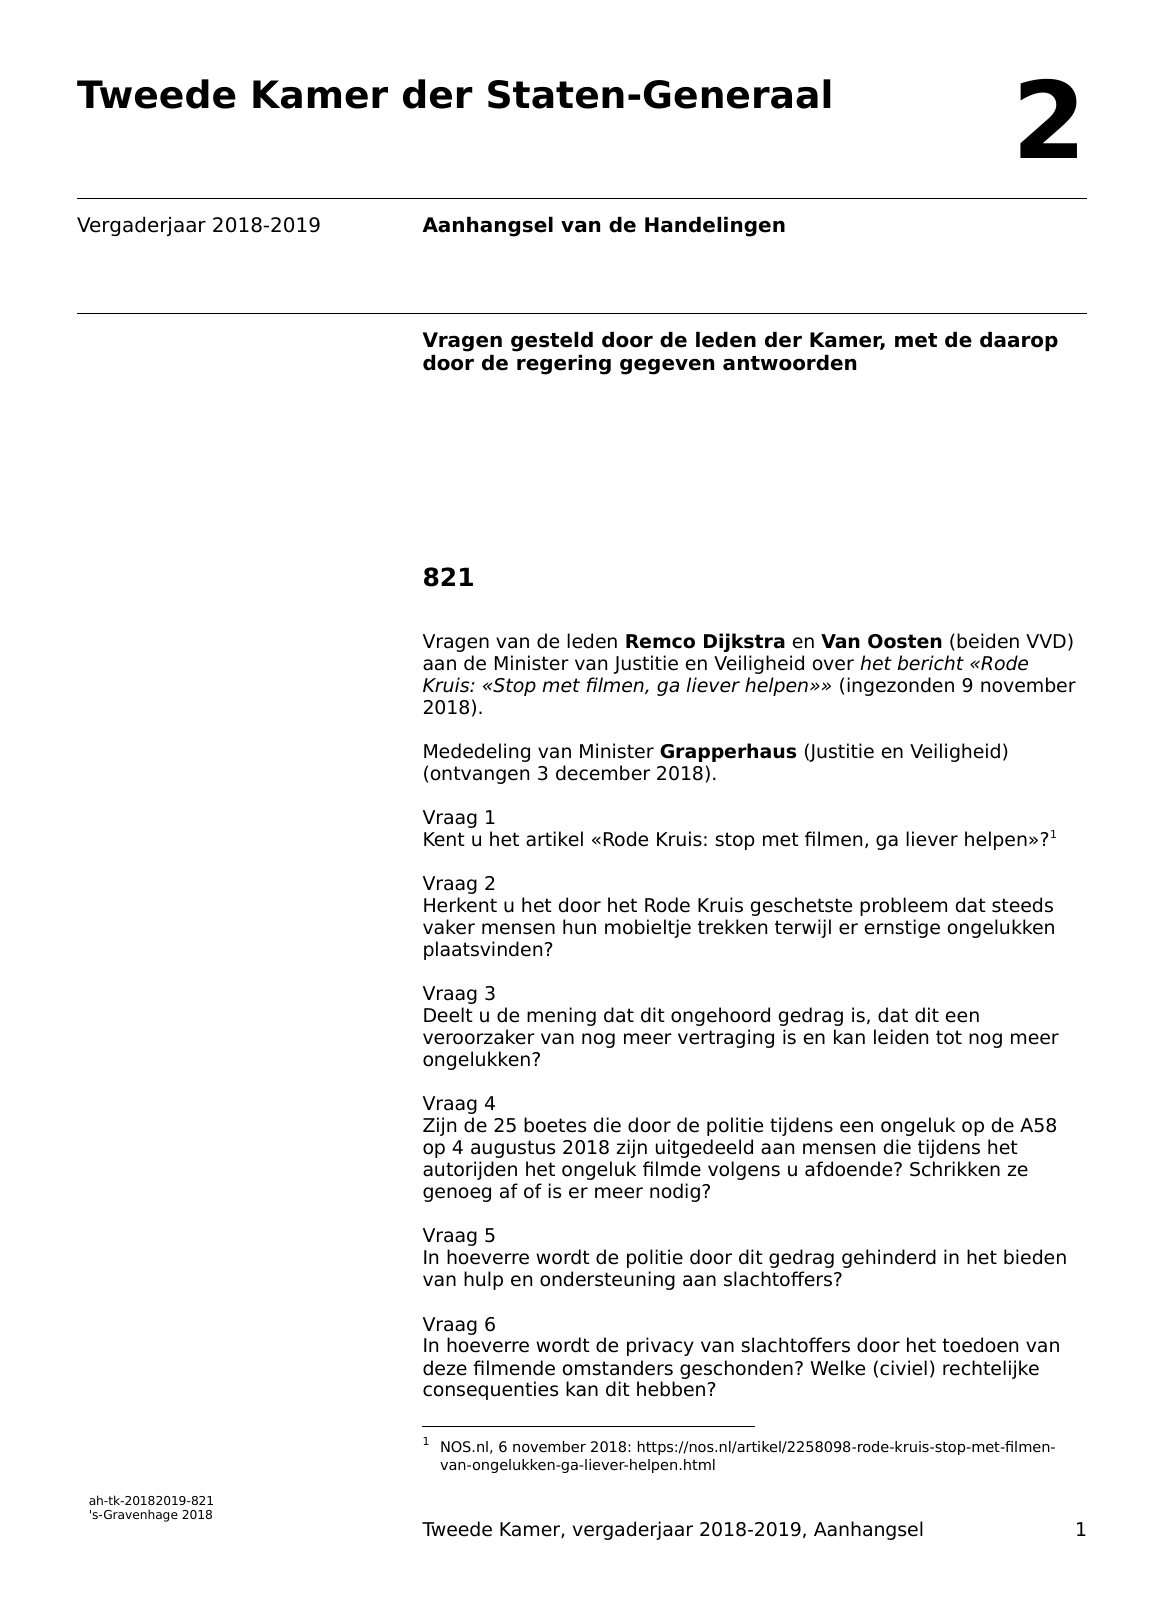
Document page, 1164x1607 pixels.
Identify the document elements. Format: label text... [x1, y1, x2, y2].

text 's-Gravenhage 2018 [88, 1508, 323, 1522]
table_cell Vergaderjaar 2018-2019 [77, 199, 422, 313]
table_header 2 [886, 59, 1087, 198]
text Vraag 1 [422, 807, 1087, 829]
text Vraag 2 [422, 873, 1087, 895]
text Vraag 5 [422, 1225, 1087, 1247]
text Kent u het artikel «Rode Kruis: stop met filmen, ga liever helpen»? [422, 829, 1087, 851]
text Vraag 6 [422, 1313, 1087, 1335]
text In hoeverre wordt de privacy van slachtoffers door het toedoen van deze filmende omstanders geschonden? Welke (civiel) rechtelijke consequenties kan dit hebben? [422, 1335, 1087, 1401]
table_header Tweede Kamer der Staten-Generaal [77, 59, 886, 198]
text Mededeling van Minister Grapperhaus (Justitie en Veiligheid) (ontvangen 3 december 2018). [422, 741, 1087, 785]
text Vraag 4 [422, 1093, 1087, 1115]
text NOS.nl, 6 november 2018: https://nos.nl/artikel/2258098-rode-kruis-stop-met-filmen-van-ongelukken-ga-liever-helpen.html [422, 1435, 1087, 1474]
text Vraag 3 [422, 983, 1087, 1005]
table_cell [77, 314, 422, 376]
table_cell Vragen gesteld door de leden der Kamer, met de daarop door de regering gegeven antwoorden [422, 314, 1087, 376]
text 821 [422, 563, 1087, 592]
text Herkent u het door het Rode Kruis geschetste probleem dat steeds vaker mensen hun mobieltje trekken terwijl er ernstige ongelukken plaatsvinden? [422, 895, 1087, 961]
text Zijn de 25 boetes die door de politie tijdens een ongeluk op de A58 op 4 augustus 2018 zijn uitgedeeld aan mensen die tijdens het autorijden het ongeluk filmde volgens u afdoende? Schrikken ze genoeg af of is er meer nodig? [422, 1115, 1087, 1203]
text ah-tk-20182019-821 [88, 1494, 323, 1508]
table_cell Aanhangsel van de Handelingen [422, 199, 1087, 313]
text Deelt u de mening dat dit ongehoord gedrag is, dat dit een veroorzaker van nog meer vertraging is en kan leiden tot nog meer ongelukken? [422, 1005, 1087, 1071]
text In hoeverre wordt de politie door dit gedrag gehinderd in het bieden van hulp en ondersteuning aan slachtoffers? [422, 1247, 1087, 1291]
text Vragen van de leden Remco Dijkstra en Van Oosten (beiden VVD) aan de Minister van Justitie en Veiligheid over het bericht «Rode Kruis: «Stop met filmen, ga liever helpen»» (ingezonden 9 november 2018). [422, 631, 1087, 718]
